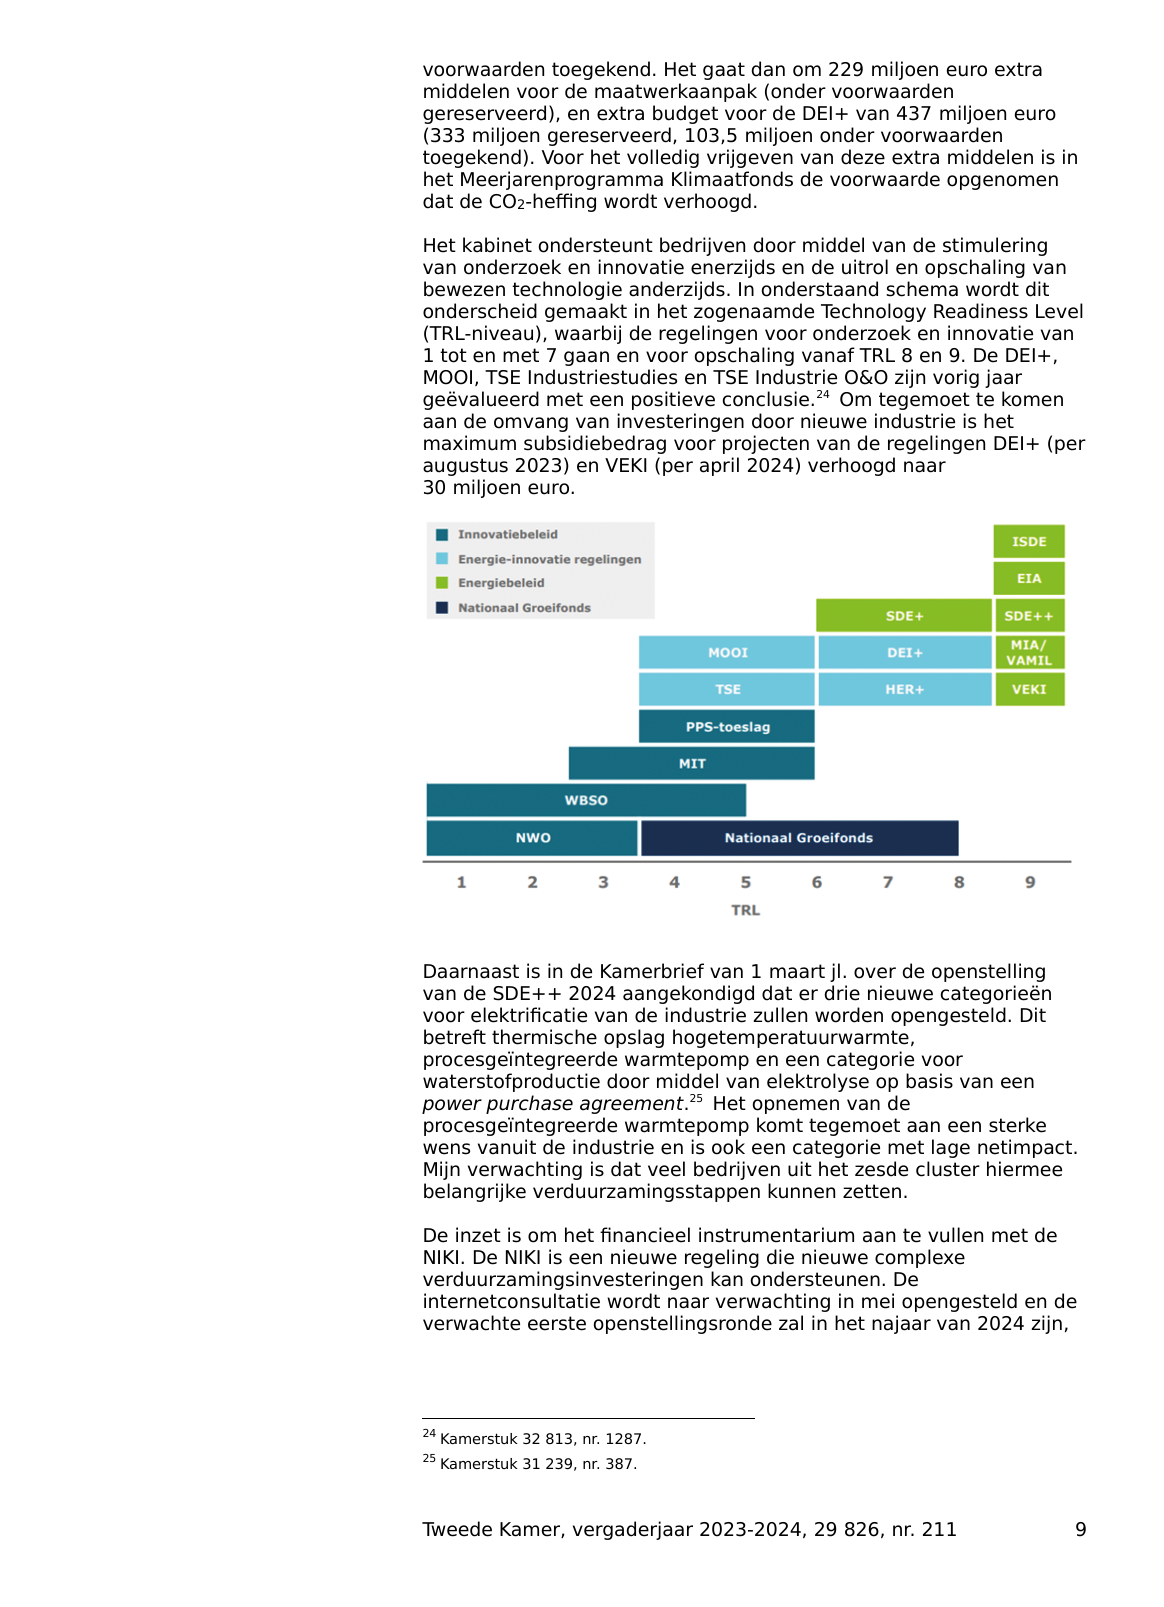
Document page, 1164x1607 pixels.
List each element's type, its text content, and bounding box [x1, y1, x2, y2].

text Daarnaast is in de Kamerbrief van 1 maart jl. over de openstelling van de SDE++ 2024 aangekondigd dat er drie nieuwe categorieën voor elektrificatie van de industrie zullen worden opengesteld. Dit betreft thermische opslag hogetemperatuurwarmte, procesgeïntegreerde warmtepomp en een categorie voor waterstofproductie door middel van elektrolyse op basis van een power purchase agreement. Het opnemen van de procesgeïntegreerde warmtepomp komt tegemoet aan een sterke wens vanuit de industrie en is ook een categorie met lage netimpact. Mijn verwachting is dat veel bedrijven uit het zesde cluster hiermee belangrijke verduurzamingsstappen kunnen zetten. [422, 961, 1087, 1203]
text Het kabinet ondersteunt bedrijven door middel van de stimulering van onderzoek en innovatie enerzijds en de uitrol en opschaling van bewezen technologie anderzijds. In onderstaand schema wordt dit onderscheid gemaakt in het zogenaamde Technology Readiness Level (TRL-niveau), waarbij de regelingen voor onderzoek en innovatie van 1 tot en met 7 gaan en voor opschaling vanaf TRL 8 en 9. De DEI+, MOOI, TSE Industriestudies en TSE Industrie O&O zijn vorig jaar geëvalueerd met een positieve conclusie. Om tegemoet te komen aan de omvang van investeringen door nieuwe industrie is het maximum subsidiebedrag voor projecten van de regelingen DEI+ (per augustus 2023) en VEKI (per april 2024) verhoogd naar 30 miljoen euro. [422, 235, 1087, 499]
text voorwaarden toegekend. Het gaat dan om 229 miljoen euro extra middelen voor de maatwerkaanpak (onder voorwaarden gereserveerd), en extra budget voor de DEI+ van 437 miljoen euro (333 miljoen gereserveerd, 103,5 miljoen onder voorwaarden toegekend). Voor het volledig vrijgeven van deze extra middelen is in het Meerjarenprogramma Klimaatfonds de voorwaarde opgenomen dat de CO2-heffing wordt verhoogd. [422, 59, 1087, 213]
text Kamerstuk 31 239, nr. 387. [422, 1452, 1087, 1474]
picture [422, 521, 1072, 917]
text Kamerstuk 32 813, nr. 1287. [422, 1427, 1087, 1449]
text De inzet is om het financieel instrumentarium aan te vullen met de NIKI. De NIKI is een nieuwe regeling die nieuwe complexe verduurzamingsinvesteringen kan ondersteunen. De internetconsultatie wordt naar verwachting in mei opengesteld en de verwachte eerste openstellingsronde zal in het najaar van 2024 zijn, [422, 1225, 1087, 1335]
